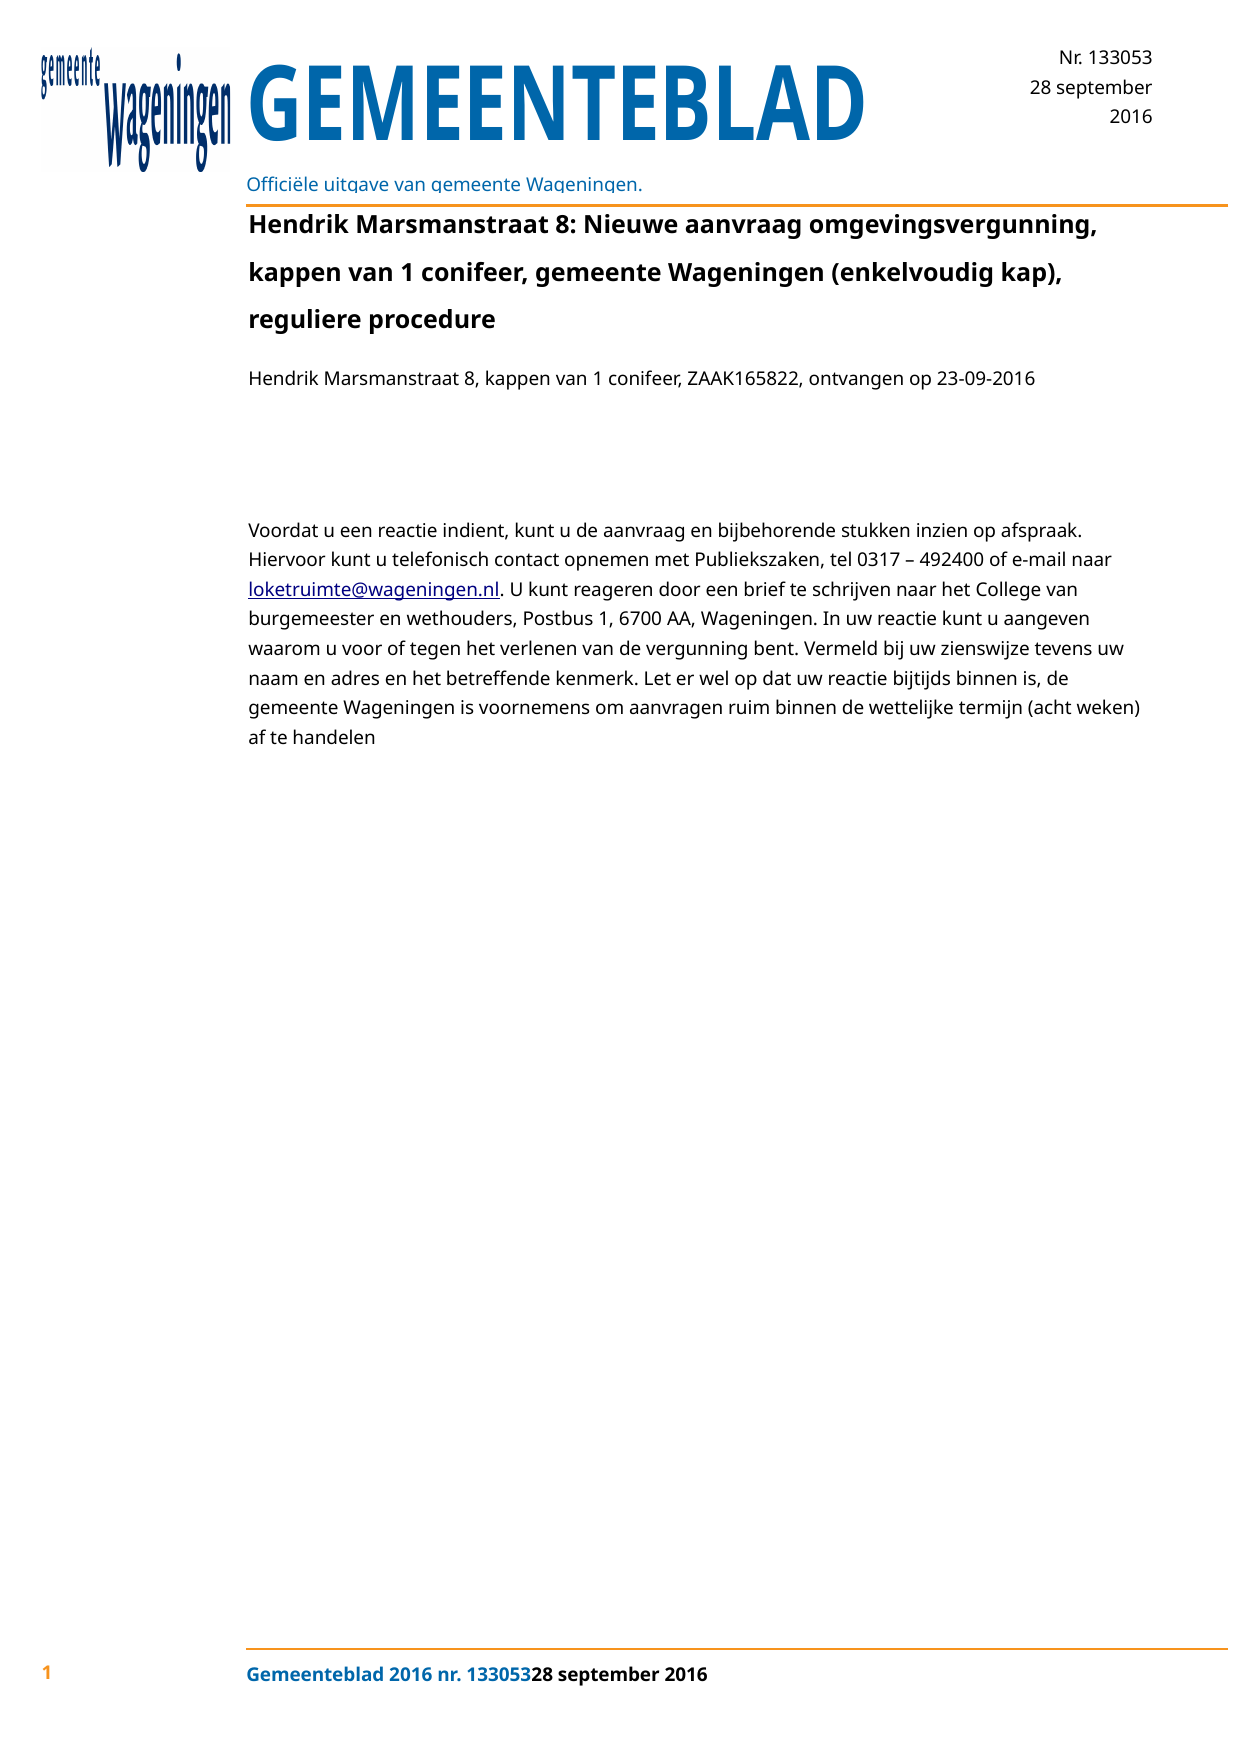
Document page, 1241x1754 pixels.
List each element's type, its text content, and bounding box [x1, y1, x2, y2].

text Hendrik Marsmanstraat 8: Nieuwe aanvraag omgevingsvergunning, kappen van 1 conifeer, gemeente Wageningen (enkelvoudig kap), reguliere procedure [248, 207, 1152, 336]
text Hendrik Marsmanstraat 8, kappen van 1 conifeer, ZAAK165822, ontvangen op 23-09-2016 [248, 366, 1152, 391]
text Voordat u een reactie indient, kunt u de aanvraag en bijbehorende stukken inzien op afspraak. Hiervoor kunt u telefonisch contact opnemen met Publiekszaken, tel 0317 – 492400 of e-mail naar loketruimte@wageningen.nl. U kunt reageren door een brief te schrijven naar het College van burgemeester en wethouders, Postbus 1, 6700 AA, Wageningen. In uw reactie kunt u aangeven waarom u voor of tegen het verlenen van de vergunning bent. Vermeld bij uw zienswijze tevens uw naam en adres en het betreffende kenmerk. Let er wel op dat uw reactie bijtijds binnen is, de gemeente Wageningen is voornemens om aanvragen ruim binnen de wettelijke termijn (acht weken) af te handelen [248, 517, 1152, 749]
picture [41, 47, 231, 172]
